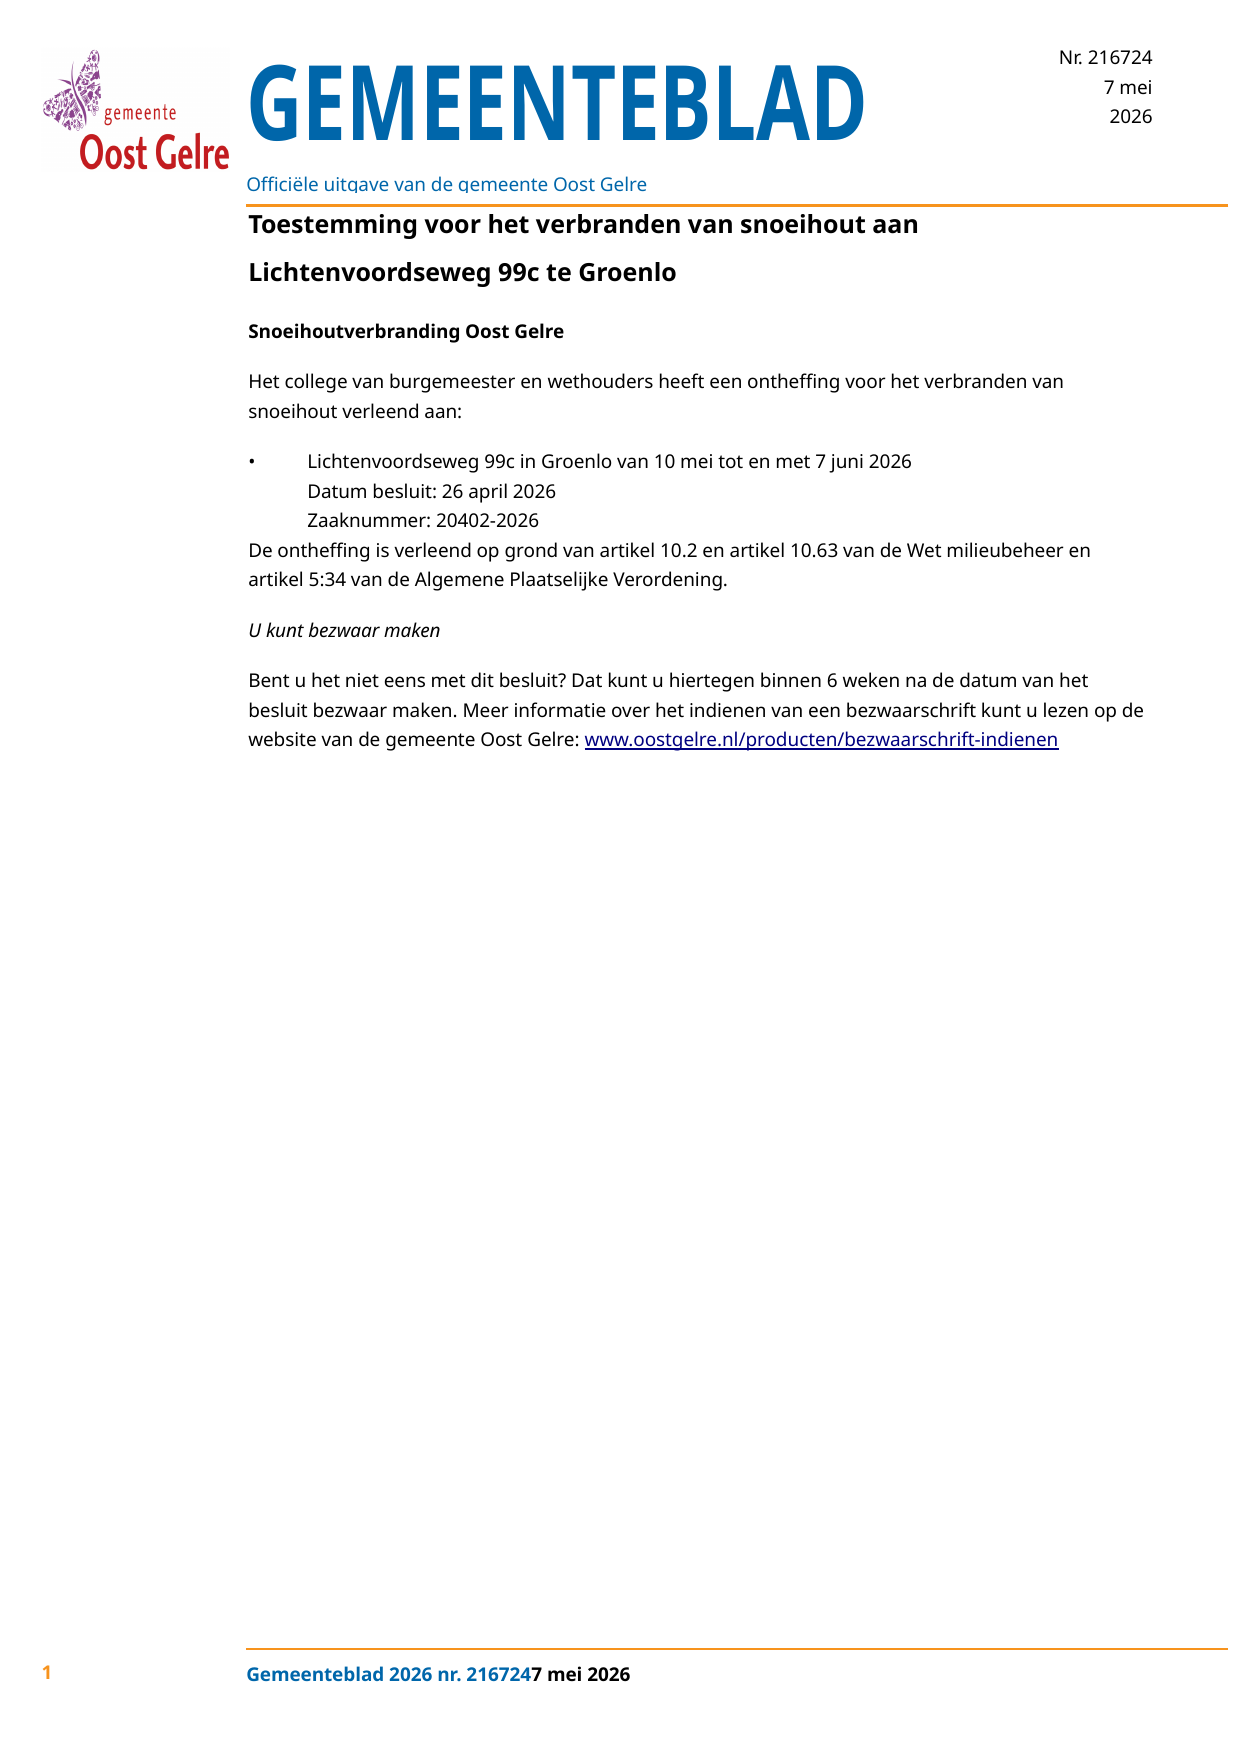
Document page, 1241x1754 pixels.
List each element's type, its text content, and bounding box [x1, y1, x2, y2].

text De ontheffing is verleend op grond van artikel 10.2 en artikel 10.63 van de Wet milieubeheer en artikel 5:34 van de Algemene Plaatselijke Verordening. [248, 537, 1152, 592]
text Bent u het niet eens met dit besluit? Dat kunt u hiertegen binnen 6 weken na de datum van het besluit bezwaar maken. Meer informatie over het indienen van een bezwaarschrift kunt u lezen op de website van de gemeente Oost Gelre: www.oostgelre.nl/producten/bezwaarschrift-indienen [248, 667, 1152, 752]
picture [41, 47, 231, 172]
list Datum besluit: 26 april 2026 [248, 478, 1152, 504]
list Zaaknummer: 20402-2026 [248, 507, 1152, 533]
text U kunt bezwaar maken [248, 617, 1152, 643]
text Toestemming voor het verbranden van snoeihout aan Lichtenvoordseweg 99c te Groenlo [248, 207, 1152, 288]
text Het college van burgemeester en wethouders heeft een ontheffing voor het verbranden van snoeihout verleend aan: [248, 368, 1152, 424]
text Snoeihoutverbranding Oost Gelre [248, 318, 1152, 344]
list Lichtenvoordseweg 99c in Groenlo van 10 mei tot en met 7 juni 2026 [248, 448, 1152, 474]
